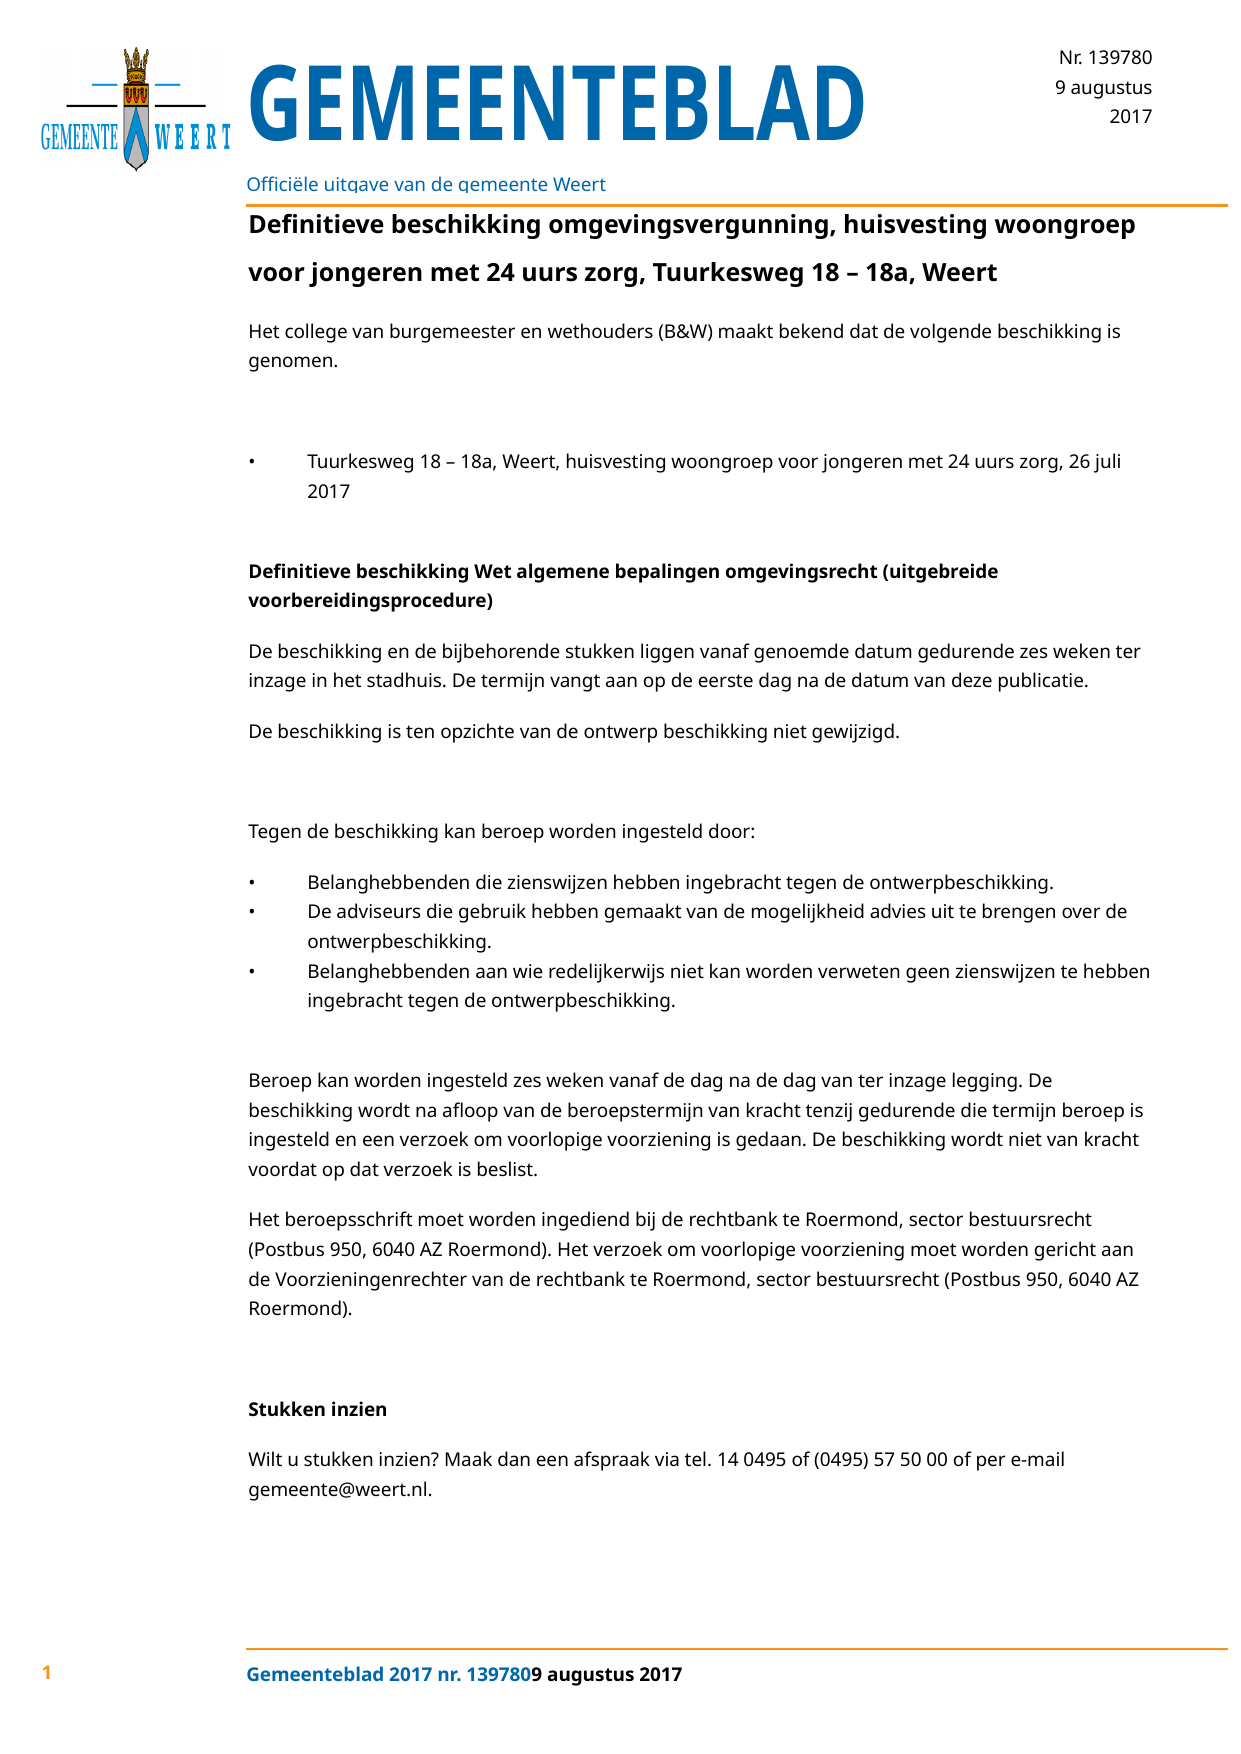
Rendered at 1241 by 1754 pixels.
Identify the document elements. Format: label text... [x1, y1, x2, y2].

text Het beroepsschrift moet worden ingediend bij de rechtbank te Roermond, sector bestuursrecht (Postbus 950, 6040 AZ Roermond). Het verzoek om voorlopige voorziening moet worden gericht aan de Voorzieningenrechter van de rechtbank te Roermond, sector bestuursrecht (Postbus 950, 6040 AZ Roermond). [248, 1207, 1152, 1321]
text Beroep kan worden ingesteld zes weken vanaf de dag na de dag van ter inzage legging. De beschikking wordt na afloop van de beroepstermijn van kracht tenzij gedurende die termijn beroep is ingesteld en een verzoek om voorlopige voorziening is gedaan. De beschikking wordt niet van kracht voordat op dat verzoek is beslist. [248, 1067, 1152, 1182]
list Tuurkesweg 18 – 18a, Weert, huisvesting woongroep voor jongeren met 24 uurs zorg, 26 juli 2017 [248, 448, 1152, 504]
list Belanghebbenden aan wie redelijkerwijs niet kan worden verweten geen zienswijzen te hebben ingebracht tegen de ontwerpbeschikking. [248, 958, 1152, 1013]
text De beschikking is ten opzichte van de ontwerp beschikking niet gewijzigd. [248, 718, 1152, 744]
list Belanghebbenden die zienswijzen hebben ingebracht tegen de ontwerpbeschikking. [248, 869, 1152, 895]
text Stukken inzien [248, 1396, 1152, 1422]
picture [41, 47, 231, 172]
list De adviseurs die gebruik hebben gemaakt van de mogelijkheid advies uit te brengen over de ontwerpbeschikking. [248, 899, 1152, 954]
text Het college van burgemeester en wethouders (B&W) maakt bekend dat de volgende beschikking is genomen. [248, 318, 1152, 373]
text Wilt u stukken inzien? Maak dan een afspraak via tel. 14 0495 of (0495) 57 50 00 of per e-mail gemeente@weert.nl. [248, 1447, 1152, 1502]
text De beschikking en de bijbehorende stukken liggen vanaf genoemde datum gedurende zes weken ter inzage in het stadhuis. De termijn vangt aan op de eerste dag na de datum van deze publicatie. [248, 638, 1152, 693]
text Tegen de beschikking kan beroep worden ingesteld door: [248, 819, 1152, 844]
text Definitieve beschikking Wet algemene bepalingen omgevingsrecht (uitgebreide voorbereidingsprocedure) [248, 558, 1152, 613]
text Definitieve beschikking omgevingsvergunning, huisvesting woongroep voor jongeren met 24 uurs zorg, Tuurkesweg 18 – 18a, Weert [248, 207, 1152, 288]
